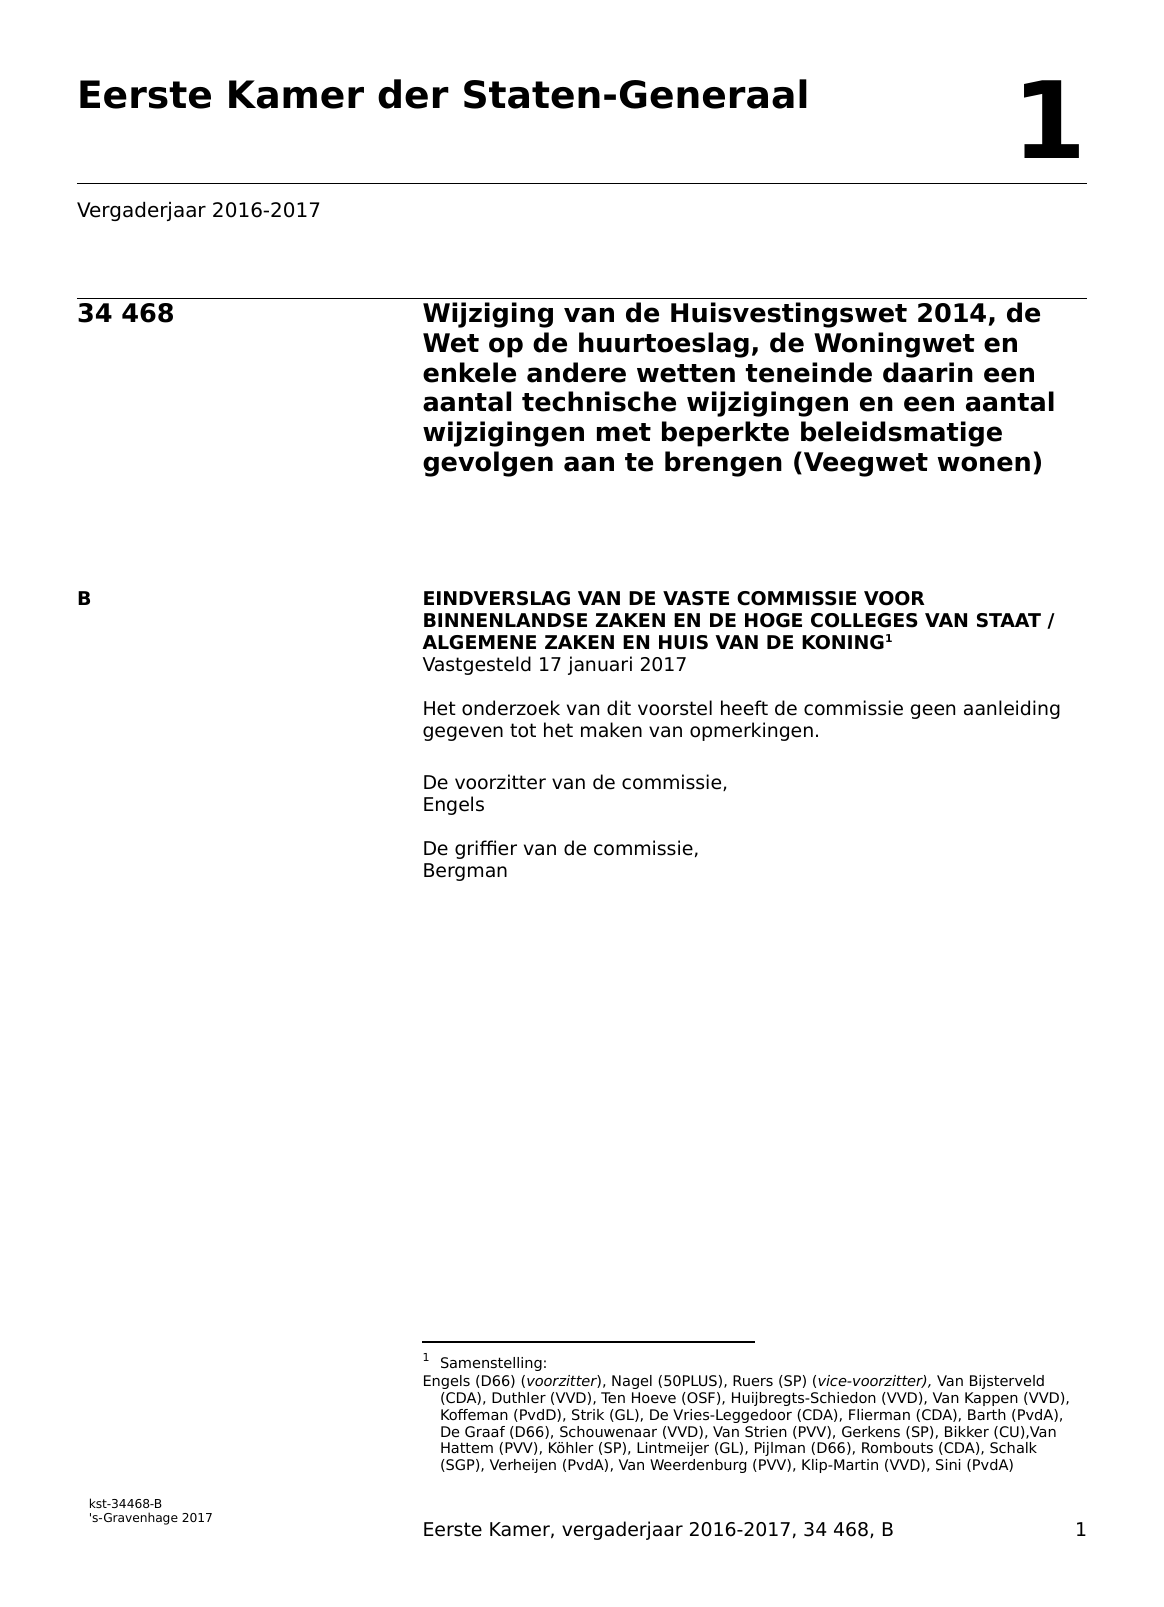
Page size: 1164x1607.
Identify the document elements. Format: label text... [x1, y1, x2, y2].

text Samenstelling: [422, 1351, 1087, 1373]
text Het onderzoek van dit voorstel heeft de commissie geen aanleiding gegeven tot het maken van opmerkingen. [422, 698, 1087, 742]
subtitle 34 468 Wijziging van de Huisvestingswet 2014, de Wet op de huurtoeslag, de Woningwet en enkele andere wetten teneinde daarin een aantal technische wijzigingen en een aantal wijzigingen met beperkte beleidsmatige gevolgen aan te brengen (Veegwet wonen) [77, 299, 1087, 477]
text 's-Gravenhage 2017 [88, 1511, 323, 1525]
text Engels (D66) (voorzitter), Nagel (50PLUS), Ruers (SP) (vice-voorzitter), Van Bijsterveld (CDA), Duthler (VVD), Ten Hoeve (OSF), Huijbregts-Schiedon (VVD), Van Kappen (VVD), Koffeman (PvdD), Strik (GL), De Vries-Leggedoor (CDA), Flierman (CDA), Barth (PvdA), De Graaf (D66), Schouwenaar (VVD), Van Strien (PVV), Gerkens (SP), Bikker (CU),Van Hattem (PVV), Köhler (SP), Lintmeijer (GL), Pijlman (D66), Rombouts (CDA), Schalk (SGP), Verheijen (PvdA), Van Weerdenburg (PVV), Klip-Martin (VVD), Sini (PvdA) [422, 1373, 1087, 1474]
text Vastgesteld 17 januari 2017 [422, 654, 1087, 676]
text De griffier van de commissie, Bergman [422, 838, 1087, 882]
subtitle B EINDVERSLAG VAN DE VASTE COMMISSIE VOOR BINNENLANDSE ZAKEN EN DE HOGE COLLEGES VAN STAAT / ALGEMENE ZAKEN EN HUIS VAN DE KONING [77, 588, 1087, 654]
table_cell Vergaderjaar 2016-2017 [77, 184, 1087, 298]
table_header 1 [886, 59, 1087, 183]
text De voorzitter van de commissie, Engels [422, 772, 1087, 816]
table_header Eerste Kamer der Staten-Generaal [77, 59, 886, 183]
text kst-34468-B [88, 1497, 323, 1511]
